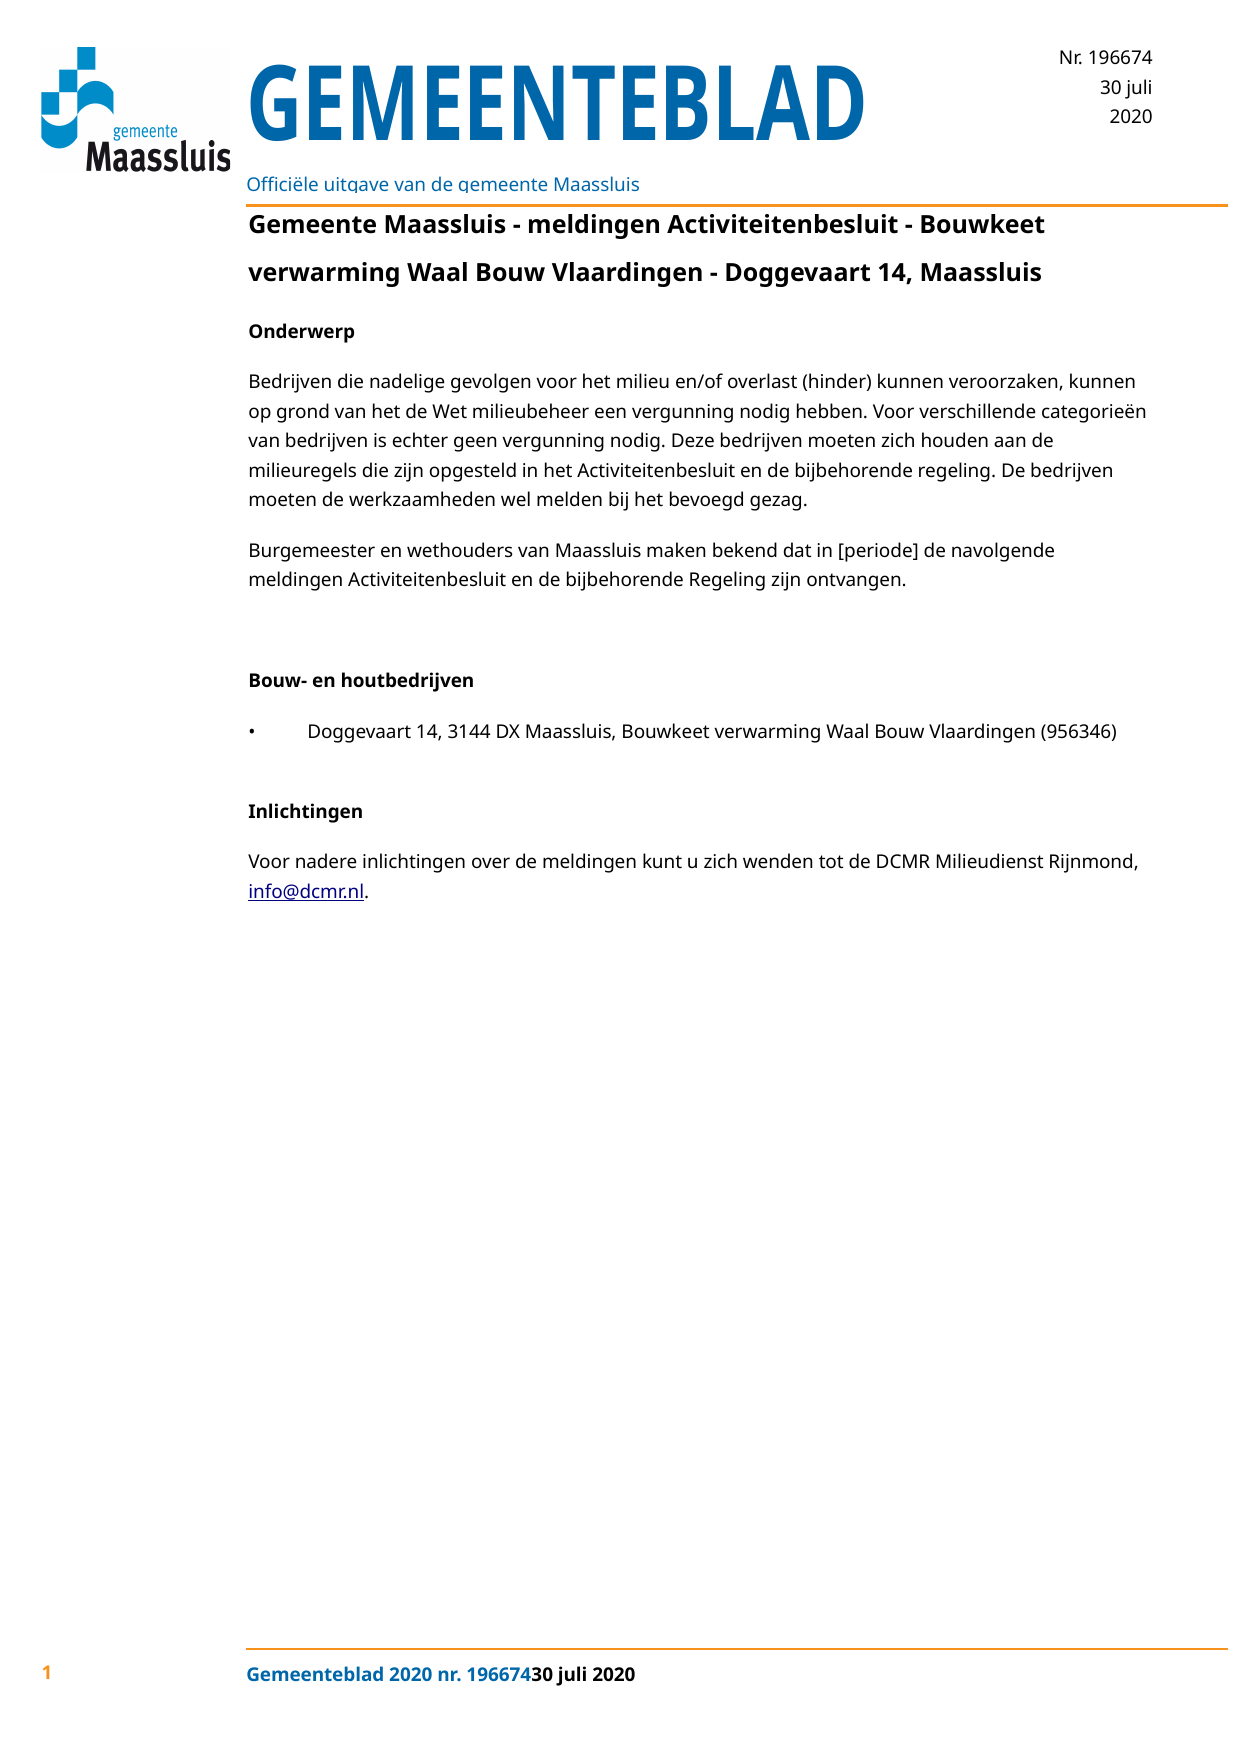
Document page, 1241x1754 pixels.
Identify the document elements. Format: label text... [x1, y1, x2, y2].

picture [41, 47, 77, 92]
text Gemeente Maassluis - meldingen Activiteitenbesluit - Bouwkeet verwarming Waal Bouw Vlaardingen - Doggevaart 14, Maassluis [248, 207, 1152, 288]
text Bedrijven die nadelige gevolgen voor het milieu en/of overlast (hinder) kunnen veroorzaken, kunnen op grond van het de Wet milieubeheer een vergunning nodig hebben. Voor verschillende categorieën van bedrijven is echter geen vergunning nodig. Deze bedrijven moeten zich houden aan de milieuregels die zijn opgesteld in het Activiteitenbesluit en de bijbehorende regeling. De bedrijven moeten de werkzaamheden wel melden bij het bevoegd gezag. [248, 368, 1152, 512]
list Doggevaart 14, 3144 DX Maassluis, Bouwkeet verwarming Waal Bouw Vlaardingen (956346) [248, 718, 1152, 744]
text Inlichtingen [248, 798, 1152, 824]
text Voor nadere inlichtingen over de meldingen kunt u zich wenden tot de DCMR Milieudienst Rijnmond, info@dcmr.nl. [248, 848, 1152, 904]
text Burgemeester en wethouders van Maassluis maken bekend dat in [periode] de navolgende meldingen Activiteitenbesluit en de bijbehorende Regeling zijn ontvangen. [248, 537, 1152, 592]
text Onderwerp [248, 318, 1152, 344]
text Bouw- en houtbedrijven [248, 667, 1152, 693]
picture [41, 47, 231, 172]
